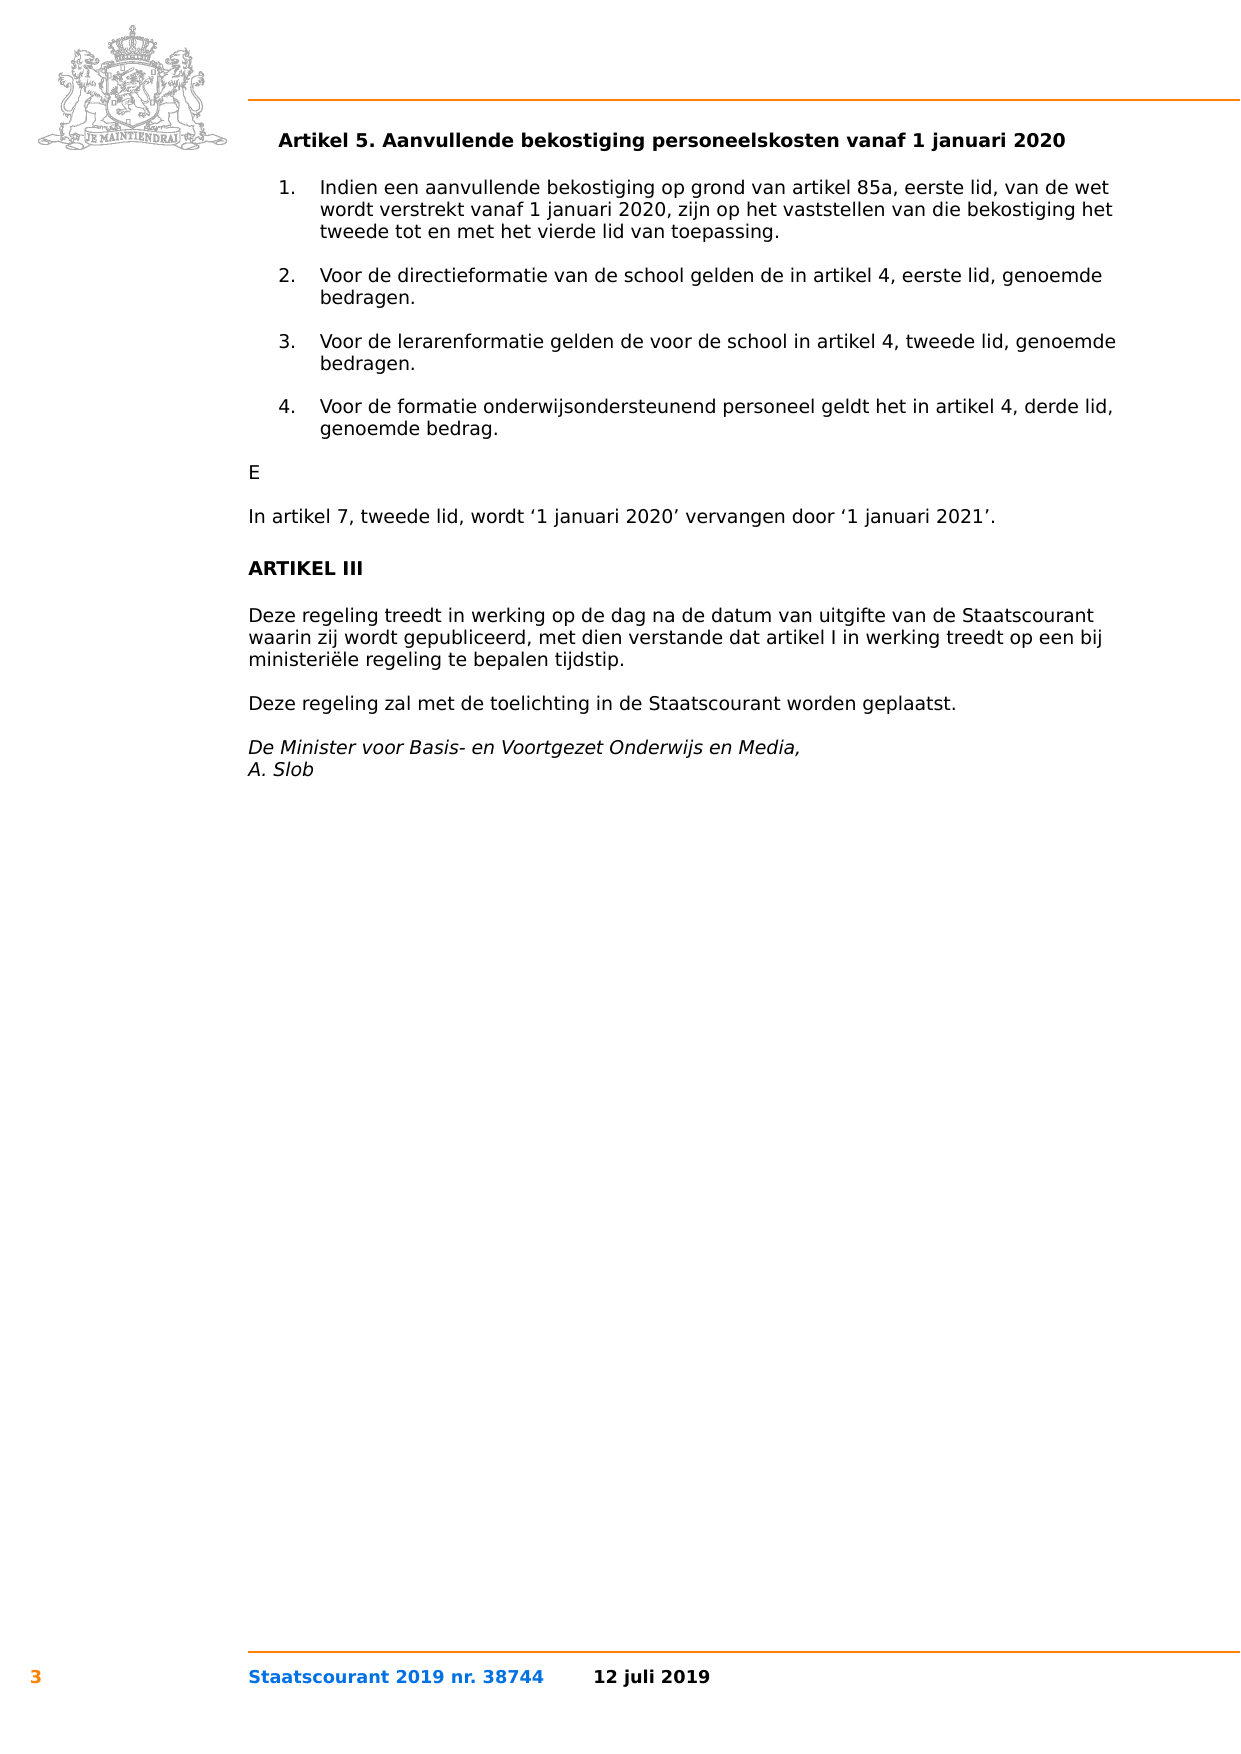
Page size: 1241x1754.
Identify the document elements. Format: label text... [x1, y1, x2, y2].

picture [38, 25, 227, 150]
text 4. Voor de formatie onderwijsondersteunend personeel geldt het in artikel 4, derde lid, genoemde bedrag. [278, 396, 1163, 440]
subtitle ARTIKEL III [248, 558, 1163, 580]
text 3. Voor de lerarenformatie gelden de voor de school in artikel 4, tweede lid, genoemde bedragen. [278, 331, 1163, 374]
text Deze regeling treedt in werking op de dag na de datum van uitgifte van de Staatscourant waarin zij wordt gepubliceerd, met dien verstande dat artikel I in werking treedt op een bij ministeriële regeling te bepalen tijdstip. [248, 605, 1163, 671]
text De Minister voor Basis- en Voortgezet Onderwijs en Media, A. Slob [248, 737, 1163, 781]
text 1. Indien een aanvullende bekostiging op grond van artikel 85a, eerste lid, van de wet wordt verstrekt vanaf 1 januari 2020, zijn op het vaststellen van die bekostiging het tweede tot en met het vierde lid van toepassing. [278, 177, 1163, 243]
text E [248, 462, 1163, 484]
text Deze regeling zal met de toelichting in de Staatscourant worden geplaatst. [248, 693, 1163, 715]
text 2. Voor de directieformatie van de school gelden de in artikel 4, eerste lid, genoemde bedragen. [278, 265, 1163, 309]
text In artikel 7, tweede lid, wordt ‘1 januari 2020’ vervangen door ‘1 januari 2021’. [248, 506, 1163, 528]
subtitle Artikel 5. Aanvullende bekostiging personeelskosten vanaf 1 januari 2020 [278, 130, 1163, 152]
